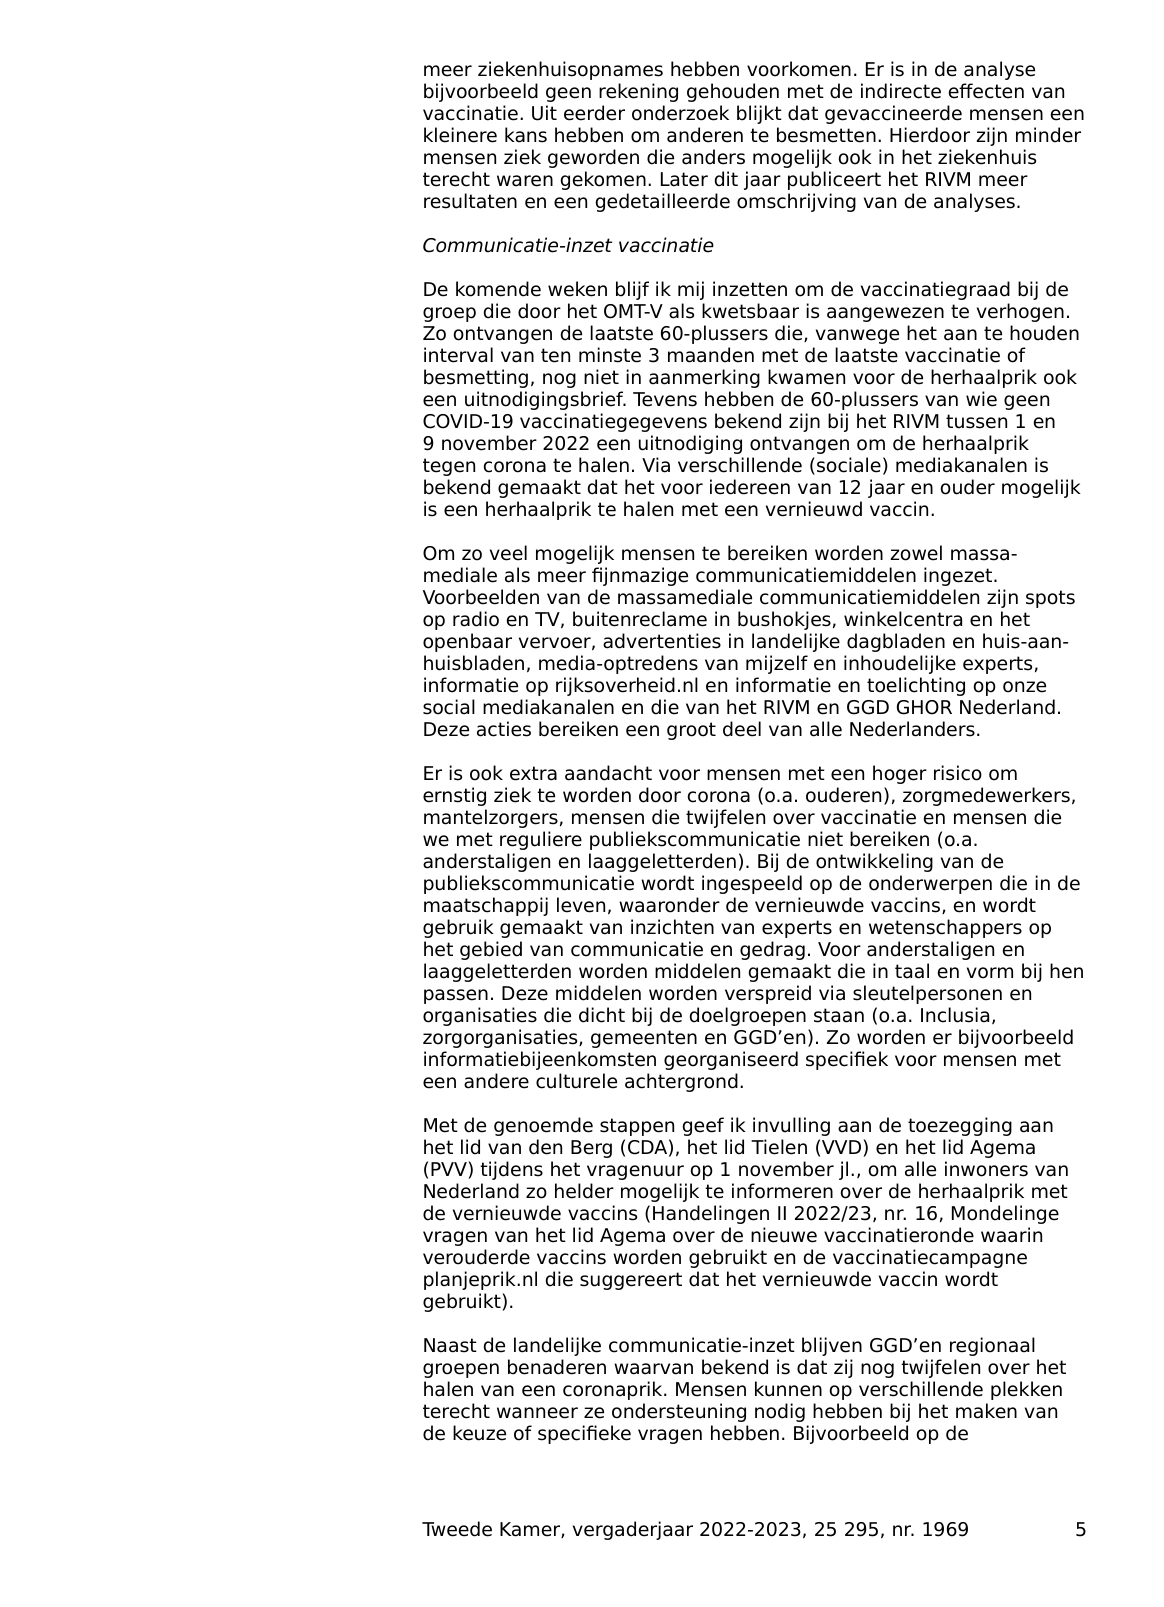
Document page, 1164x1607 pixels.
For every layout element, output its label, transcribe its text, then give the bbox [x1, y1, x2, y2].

text Met de genoemde stappen geef ik invulling aan de toezegging aan het lid van den Berg (CDA), het lid Tielen (VVD) en het lid Agema (PVV) tijdens het vragenuur op 1 november jl., om alle inwoners van Nederland zo helder mogelijk te informeren over de herhaalprik met de vernieuwde vaccins (Handelingen II 2022/23, nr. 16, Mondelinge vragen van het lid Agema over de nieuwe vaccinatieronde waarin verouderde vaccins worden gebruikt en de vaccinatiecampagne planjeprik.nl die suggereert dat het vernieuwde vaccin wordt gebruikt). [422, 1115, 1087, 1313]
text meer ziekenhuisopnames hebben voorkomen. Er is in de analyse bijvoorbeeld geen rekening gehouden met de indirecte effecten van vaccinatie. Uit eerder onderzoek blijkt dat gevaccineerde mensen een kleinere kans hebben om anderen te besmetten. Hierdoor zijn minder mensen ziek geworden die anders mogelijk ook in het ziekenhuis terecht waren gekomen. Later dit jaar publiceert het RIVM meer resultaten en een gedetailleerde omschrijving van de analyses. [422, 59, 1087, 213]
text De komende weken blijf ik mij inzetten om de vaccinatiegraad bij de groep die door het OMT-V als kwetsbaar is aangewezen te verhogen. Zo ontvangen de laatste 60-plussers die, vanwege het aan te houden interval van ten minste 3 maanden met de laatste vaccinatie of besmetting, nog niet in aanmerking kwamen voor de herhaalprik ook een uitnodigingsbrief. Tevens hebben de 60-plussers van wie geen COVID-19 vaccinatiegegevens bekend zijn bij het RIVM tussen 1 en 9 november 2022 een uitnodiging ontvangen om de herhaalprik tegen corona te halen. Via verschillende (sociale) mediakanalen is bekend gemaakt dat het voor iedereen van 12 jaar en ouder mogelijk is een herhaalprik te halen met een vernieuwd vaccin. [422, 279, 1087, 521]
text Er is ook extra aandacht voor mensen met een hoger risico om ernstig ziek te worden door corona (o.a. ouderen), zorgmedewerkers, mantelzorgers, mensen die twijfelen over vaccinatie en mensen die we met reguliere publiekscommunicatie niet bereiken (o.a. anderstaligen en laaggeletterden). Bij de ontwikkeling van de publiekscommunicatie wordt ingespeeld op de onderwerpen die in de maatschappij leven, waaronder de vernieuwde vaccins, en wordt gebruik gemaakt van inzichten van experts en wetenschappers op het gebied van communicatie en gedrag. Voor anderstaligen en laaggeletterden worden middelen gemaakt die in taal en vorm bij hen passen. Deze middelen worden verspreid via sleutelpersonen en organisaties die dicht bij de doelgroepen staan (o.a. Inclusia, zorgorganisaties, gemeenten en GGD’en). Zo worden er bijvoorbeeld informatiebijeenkomsten georganiseerd specifiek voor mensen met een andere culturele achtergrond. [422, 763, 1087, 1093]
text Naast de landelijke communicatie-inzet blijven GGD’en regionaal groepen benaderen waarvan bekend is dat zij nog twijfelen over het halen van een coronaprik. Mensen kunnen op verschillende plekken terecht wanneer ze ondersteuning nodig hebben bij het maken van de keuze of specifieke vragen hebben. Bijvoorbeeld op de [422, 1335, 1087, 1445]
text Om zo veel mogelijk mensen te bereiken worden zowel massa-mediale als meer fijnmazige communicatiemiddelen ingezet. Voorbeelden van de massamediale communicatiemiddelen zijn spots op radio en TV, buitenreclame in bushokjes, winkelcentra en het openbaar vervoer, advertenties in landelijke dagbladen en huis-aan-huisbladen, media-optredens van mijzelf en inhoudelijke experts, informatie op rijksoverheid.nl en informatie en toelichting op onze social mediakanalen en die van het RIVM en GGD GHOR Nederland. Deze acties bereiken een groot deel van alle Nederlanders. [422, 543, 1087, 741]
subtitle Communicatie-inzet vaccinatie [422, 235, 1087, 257]
